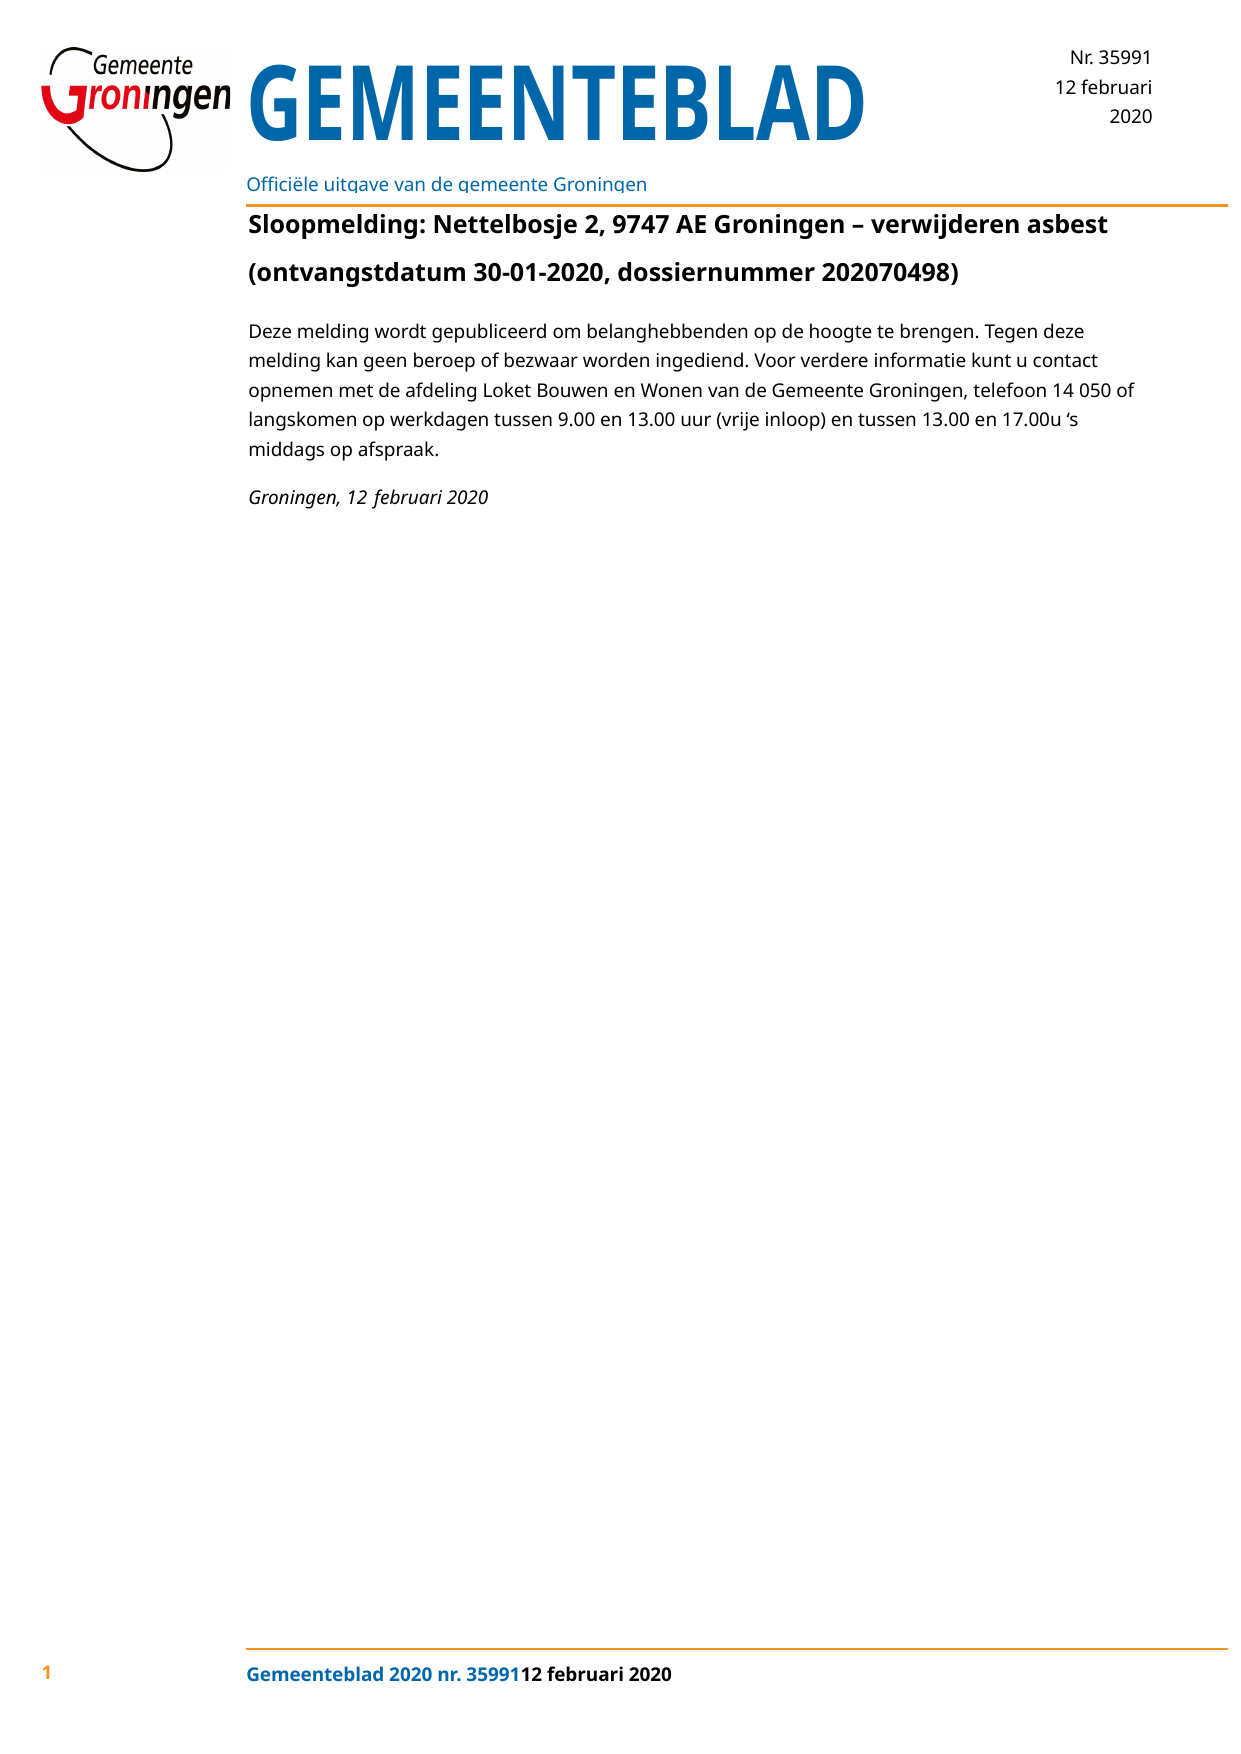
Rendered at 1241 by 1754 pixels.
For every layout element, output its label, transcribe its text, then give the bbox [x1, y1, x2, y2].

text Groningen, 12 februari 2020 [248, 484, 1152, 510]
text Deze melding wordt gepubliceerd om belanghebbenden op de hoogte te brengen. Tegen deze melding kan geen beroep of bezwaar worden ingediend. Voor verdere informatie kunt u contact opnemen met de afdeling Loket Bouwen en Wonen van de Gemeente Groningen, telefoon 14 050 of langskomen op werkdagen tussen 9.00 en 13.00 uur (vrije inloop) en tussen 13.00 en 17.00u ‘s middags op afspraak. [248, 318, 1152, 462]
text Sloopmelding: Nettelbosje 2, 9747 AE Groningen – verwijderen asbest (ontvangstdatum 30-01-2020, dossiernummer 202070498) [248, 207, 1152, 288]
picture [41, 47, 231, 172]
